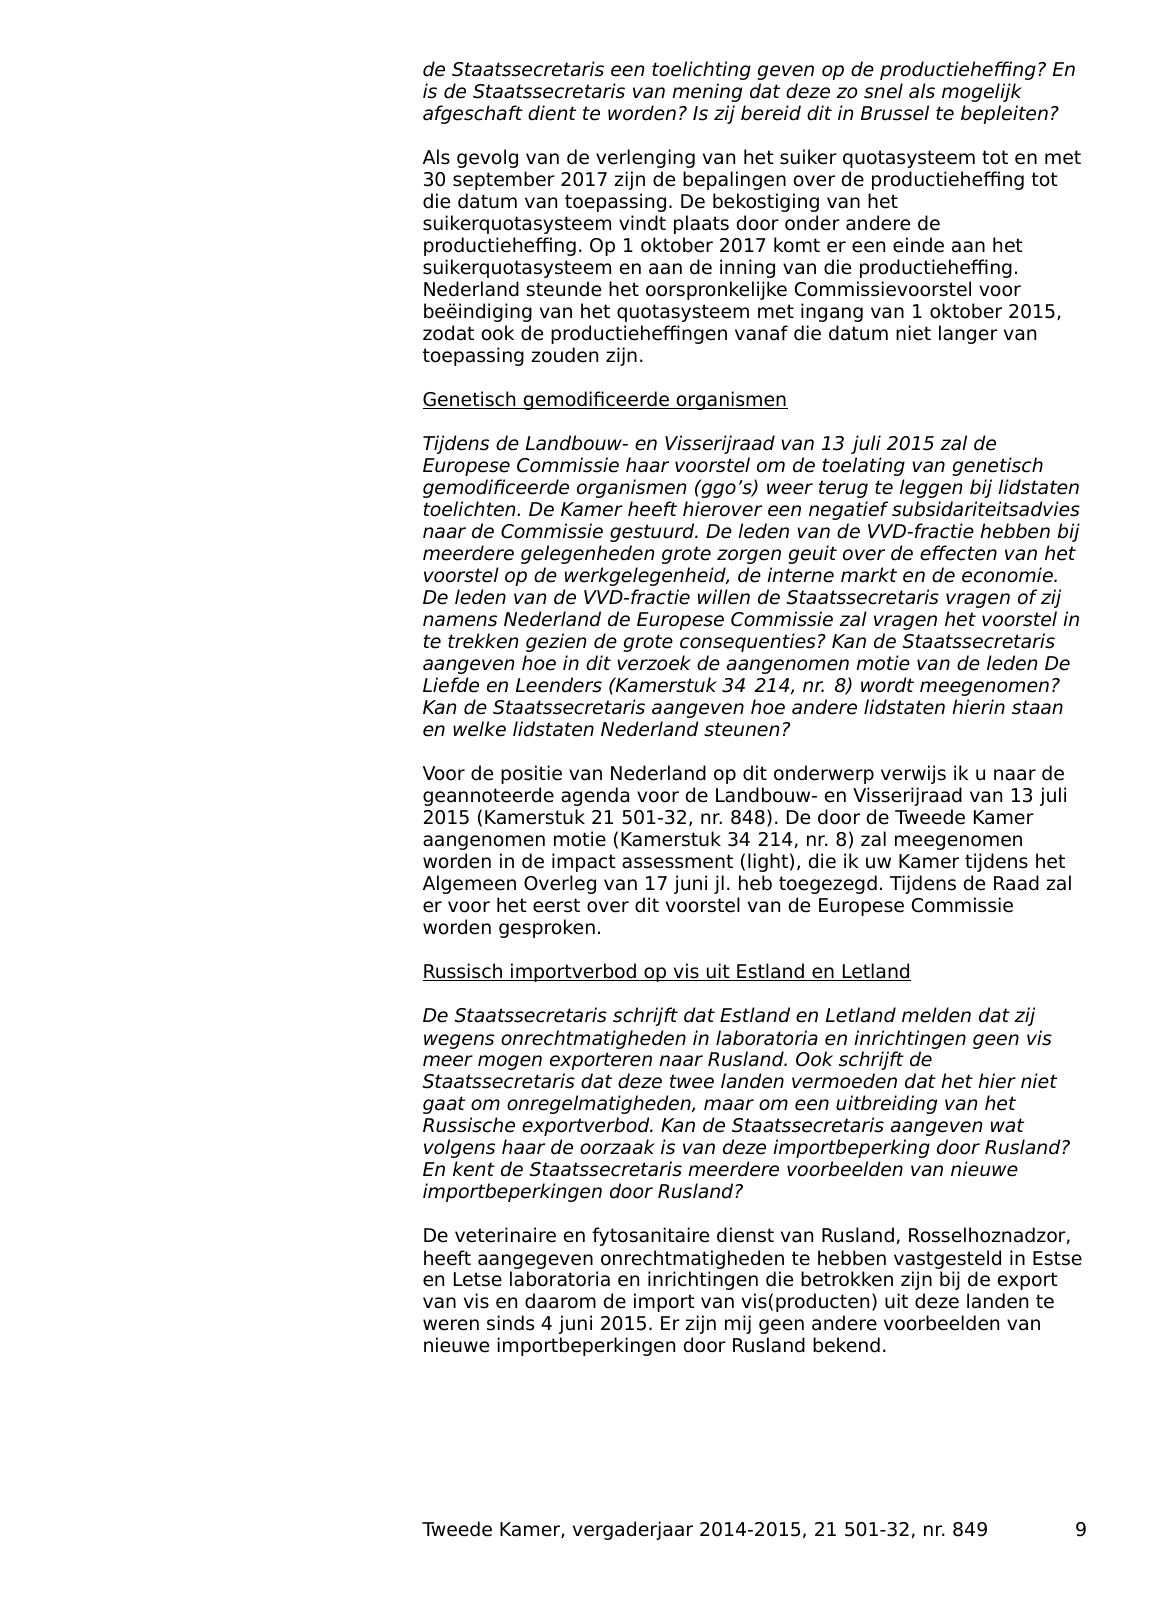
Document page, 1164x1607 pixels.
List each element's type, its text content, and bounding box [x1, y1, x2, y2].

text Voor de positie van Nederland op dit onderwerp verwijs ik u naar de geannoteerde agenda voor de Landbouw- en Visserijraad van 13 juli 2015 (Kamerstuk 21 501-32, nr. 848). De door de Tweede Kamer aangenomen motie (Kamerstuk 34 214, nr. 8) zal meegenomen worden in de impact assessment (light), die ik uw Kamer tijdens het Algemeen Overleg van 17 juni jl. heb toegezegd. Tijdens de Raad zal er voor het eerst over dit voorstel van de Europese Commissie worden gesproken. [422, 763, 1087, 939]
subtitle Genetisch gemodificeerde organismen [422, 389, 1087, 411]
subtitle Russisch importverbod op vis uit Estland en Letland [422, 961, 1087, 983]
text de Staatssecretaris een toelichting geven op de productieheffing? En is de Staatssecretaris van mening dat deze zo snel als mogelijk afgeschaft dient te worden? Is zij bereid dit in Brussel te bepleiten? [422, 59, 1087, 125]
text Tijdens de Landbouw- en Visserijraad van 13 juli 2015 zal de Europese Commissie haar voorstel om de toelating van genetisch gemodificeerde organismen (ggo’s) weer terug te leggen bij lidstaten toelichten. De Kamer heeft hierover een negatief subsidariteitsadvies naar de Commissie gestuurd. De leden van de VVD-fractie hebben bij meerdere gelegenheden grote zorgen geuit over de effecten van het voorstel op de werkgelegenheid, de interne markt en de economie. De leden van de VVD-fractie willen de Staatssecretaris vragen of zij namens Nederland de Europese Commissie zal vragen het voorstel in te trekken gezien de grote consequenties? Kan de Staatssecretaris aangeven hoe in dit verzoek de aangenomen motie van de leden De Liefde en Leenders (Kamerstuk 34 214, nr. 8) wordt meegenomen? Kan de Staatssecretaris aangeven hoe andere lidstaten hierin staan en welke lidstaten Nederland steunen? [422, 433, 1087, 741]
text De veterinaire en fytosanitaire dienst van Rusland, Rosselhoznadzor, heeft aangegeven onrechtmatigheden te hebben vastgesteld in Estse en Letse laboratoria en inrichtingen die betrokken zijn bij de export van vis en daarom de import van vis(producten) uit deze landen te weren sinds 4 juni 2015. Er zijn mij geen andere voorbeelden van nieuwe importbeperkingen door Rusland bekend. [422, 1225, 1087, 1357]
text Als gevolg van de verlenging van het suiker quotasysteem tot en met 30 september 2017 zijn de bepalingen over de productieheffing tot die datum van toepassing. De bekostiging van het suikerquotasysteem vindt plaats door onder andere de productieheffing. Op 1 oktober 2017 komt er een einde aan het suikerquotasysteem en aan de inning van die productieheffing. [422, 147, 1087, 279]
text Nederland steunde het oorspronkelijke Commissievoorstel voor beëindiging van het quotasysteem met ingang van 1 oktober 2015, zodat ook de productieheffingen vanaf die datum niet langer van toepassing zouden zijn. [422, 279, 1087, 367]
text De Staatssecretaris schrijft dat Estland en Letland melden dat zij wegens onrechtmatigheden in laboratoria en inrichtingen geen vis meer mogen exporteren naar Rusland. Ook schrijft de Staatssecretaris dat deze twee landen vermoeden dat het hier niet gaat om onregelmatigheden, maar om een uitbreiding van het Russische exportverbod. Kan de Staatssecretaris aangeven wat volgens haar de oorzaak is van deze importbeperking door Rusland? En kent de Staatssecretaris meerdere voorbeelden van nieuwe importbeperkingen door Rusland? [422, 1005, 1087, 1203]
